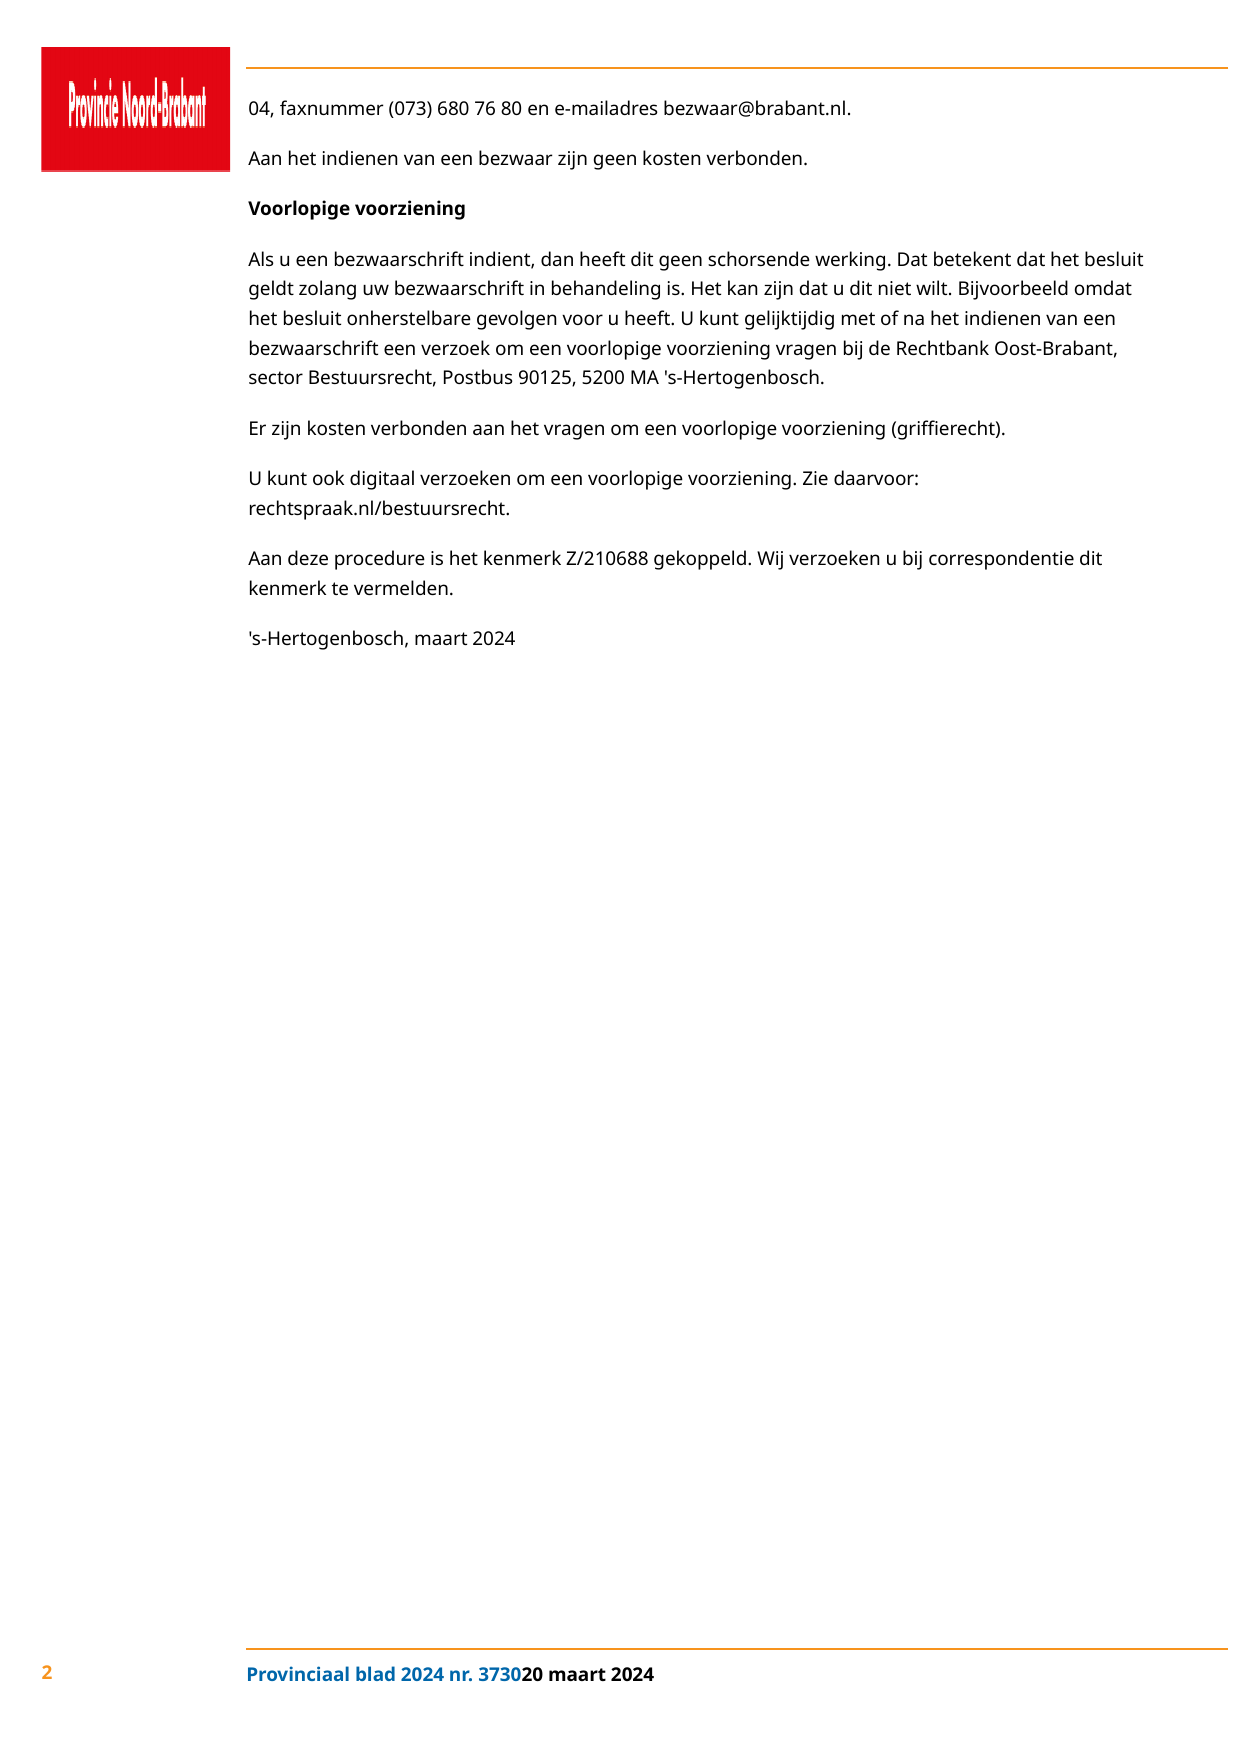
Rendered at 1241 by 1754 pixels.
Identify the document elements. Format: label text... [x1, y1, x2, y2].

text Als u een bezwaarschrift indient, dan heeft dit geen schorsende werking. Dat betekent dat het besluit geldt zolang uw bezwaarschrift in behandeling is. Het kan zijn dat u dit niet wilt. Bijvoorbeeld omdat het besluit onherstelbare gevolgen voor u heeft. U kunt gelijktijdig met of na het indienen van een bezwaarschrift een verzoek om een voorlopige voorziening vragen bij de Rechtbank Oost-Brabant, sector Bestuursrecht, Postbus 90125, 5200 MA 's‑Hertogenbosch. [248, 246, 1152, 390]
text Voorlopige voorziening [248, 196, 1152, 221]
text U kunt ook digitaal verzoeken om een voorlopige voorziening. Zie daarvoor: rechtspraak.nl/bestuursrecht. [248, 465, 1152, 521]
text Aan deze procedure is het kenmerk Z/210688 gekoppeld. Wij verzoeken u bij correspondentie dit kenmerk te vermelden. [248, 545, 1152, 601]
text Er zijn kosten verbonden aan het vragen om een voorlopige voorziening (griffierecht). [248, 415, 1152, 441]
text 's-Hertogenbosch, maart 2024 [248, 625, 1152, 651]
text 04, faxnummer (073) 680 76 80 en e-mailadres bezwaar@brabant.nl. [248, 95, 1152, 121]
text Aan het indienen van een bezwaar zijn geen kosten verbonden. [248, 145, 1152, 171]
picture [41, 47, 231, 172]
